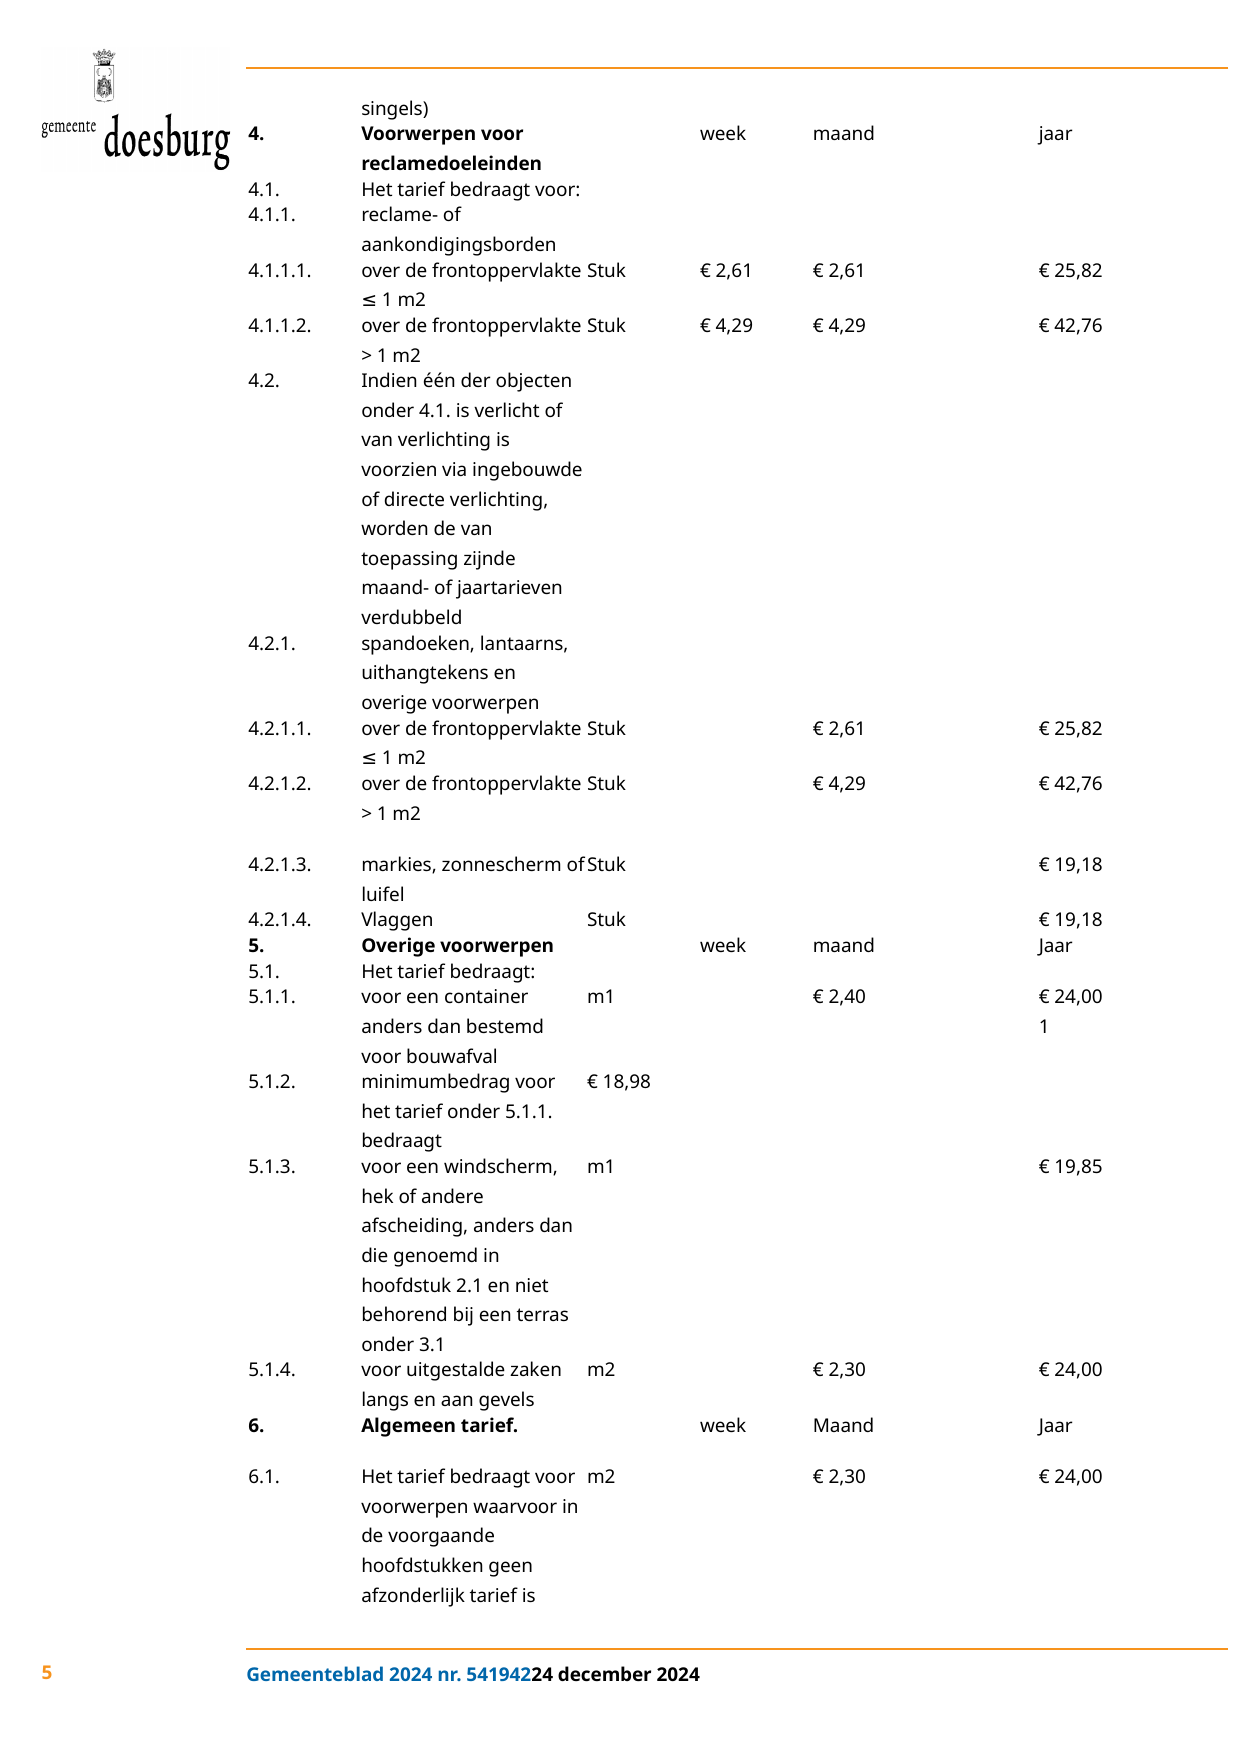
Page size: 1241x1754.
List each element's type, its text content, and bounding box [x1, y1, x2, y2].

table_cell voor een windscherm, hek of andere afscheiding, anders dan die genoemd in hoofdstuk 2.1 en niet behorend bij een terras onder 3.1 [361, 1154, 587, 1357]
table_cell maand [813, 932, 1038, 958]
table_cell markies, zonnescherm of luifel [361, 851, 587, 906]
table_cell € 19,85 [1039, 1154, 1152, 1357]
table_cell m2 [587, 1357, 700, 1412]
table_cell [1039, 1438, 1152, 1463]
table_cell [700, 715, 813, 770]
table_cell 5.1.2. [248, 1069, 361, 1153]
table_cell 4.1.1.2. [248, 312, 361, 367]
table_cell [248, 825, 361, 851]
table_cell [361, 1438, 587, 1463]
table_cell 4.2.1. [248, 630, 361, 715]
table_cell Maand [813, 1412, 1038, 1438]
table_cell [813, 958, 1038, 984]
table_cell week [700, 1412, 813, 1438]
table_cell Stuk [587, 312, 700, 367]
table_cell [587, 825, 700, 851]
table_cell spandoeken, lantaarns, uithangtekens en overige voorwerpen [361, 630, 587, 715]
table_cell over de frontoppervlakte ≤ 1 m2 [361, 257, 587, 312]
table_cell [813, 1154, 1038, 1357]
table_cell reclame- of aankondigingsborden [361, 202, 587, 257]
table_cell Algemeen tarief. [361, 1412, 587, 1438]
table_cell 4.2.1.3. [248, 851, 361, 906]
table_cell [700, 958, 813, 984]
table_cell [813, 630, 1038, 715]
table_cell [700, 1438, 813, 1463]
table_cell over de frontoppervlakte ≤ 1 m2 [361, 715, 587, 770]
table_cell [587, 121, 700, 176]
table_cell voor een container anders dan bestemd voor bouwafval [361, 984, 587, 1068]
table_cell [700, 984, 813, 1068]
table_cell [813, 95, 1038, 121]
table_cell [700, 202, 813, 257]
table_cell [813, 906, 1038, 932]
table_cell Stuk [587, 770, 700, 825]
table_cell [700, 851, 813, 906]
table_cell € 42,76 [1039, 312, 1152, 367]
table_cell m1 [587, 984, 700, 1068]
table_cell Indien één der objecten onder 4.1. is verlicht of van verlichting is voorzien via ingebouwde of directe verlichting, worden de van toepassing zijnde maand- of jaartarieven verdubbeld [361, 368, 587, 630]
table_cell m1 [587, 1154, 700, 1357]
table_cell over de frontoppervlakte > 1 m2 [361, 770, 587, 825]
table_cell € 24,00 [1039, 1464, 1152, 1607]
table_cell [813, 1438, 1038, 1463]
table_cell € 42,76 [1039, 770, 1152, 825]
table_cell € 4,29 [813, 312, 1038, 367]
picture [41, 47, 231, 172]
table_cell [1039, 368, 1152, 630]
table_cell [587, 1412, 700, 1438]
table_cell minimumbedrag voor het tarief onder 5.1.1. bedraagt [361, 1069, 587, 1153]
table_cell 4.1.1. [248, 202, 361, 257]
table_cell € 4,29 [700, 312, 813, 367]
table_cell [587, 202, 700, 257]
table_cell 4.2.1.1. [248, 715, 361, 770]
table_cell [813, 368, 1038, 630]
table_cell [1039, 1069, 1152, 1153]
table_cell € 18,98 [587, 1069, 700, 1153]
table_cell 4. [248, 121, 361, 176]
table_cell [1039, 176, 1152, 202]
table_cell Stuk [587, 257, 700, 312]
table_cell € 19,18 [1039, 906, 1152, 932]
table_cell [587, 95, 700, 121]
table_cell € 19,18 [1039, 851, 1152, 906]
table_cell € 2,61 [813, 715, 1038, 770]
table_cell [700, 630, 813, 715]
table_cell [700, 906, 813, 932]
table_cell [587, 958, 700, 984]
table_cell 6. [248, 1412, 361, 1438]
table_cell [700, 95, 813, 121]
table_cell Het tarief bedraagt: [361, 958, 587, 984]
table_cell 4.1. [248, 176, 361, 202]
table_cell Jaar [1039, 932, 1152, 958]
table_cell [813, 176, 1038, 202]
table_cell € 4,29 [813, 770, 1038, 825]
table_cell € 2,61 [813, 257, 1038, 312]
table_cell 4.2. [248, 368, 361, 630]
table_cell 6.1. [248, 1464, 361, 1607]
table_cell [248, 1438, 361, 1463]
table_cell [700, 825, 813, 851]
table_cell 5.1. [248, 958, 361, 984]
table_cell 5.1.1. [248, 984, 361, 1068]
table_cell [1039, 825, 1152, 851]
table_cell m2 [587, 1464, 700, 1607]
table_cell over de frontoppervlakte > 1 m2 [361, 312, 587, 367]
table_cell [1039, 958, 1152, 984]
table_cell € 25,82 [1039, 715, 1152, 770]
table_cell [1039, 95, 1152, 121]
table_cell [248, 95, 361, 121]
table_cell 4.2.1.4. [248, 906, 361, 932]
table_cell Stuk [587, 906, 700, 932]
table_cell € 2,30 [813, 1357, 1038, 1412]
table_cell [1039, 202, 1152, 257]
table_cell 4.1.1.1. [248, 257, 361, 312]
table_cell [700, 1154, 813, 1357]
table_cell 5. [248, 932, 361, 958]
table_cell [587, 368, 700, 630]
table_cell 5.1.3. [248, 1154, 361, 1357]
table_cell [813, 1069, 1038, 1153]
table_cell [1039, 630, 1152, 715]
table_cell € 2,61 [700, 257, 813, 312]
table_cell € 2,40 [813, 984, 1038, 1068]
table_cell € 2,30 [813, 1464, 1038, 1607]
table_cell week [700, 932, 813, 958]
table_cell [813, 851, 1038, 906]
table_cell maand [813, 121, 1038, 176]
table_cell [587, 1438, 700, 1463]
table_cell 5.1.4. [248, 1357, 361, 1412]
table_cell [700, 770, 813, 825]
table_cell [813, 825, 1038, 851]
table_cell [700, 368, 813, 630]
table_cell Het tarief bedraagt voor voorwerpen waarvoor in de voorgaande hoofdstukken geen afzonderlijk tarief is [361, 1464, 587, 1607]
table_cell € 24,00 [1039, 1357, 1152, 1412]
table_cell [700, 1069, 813, 1153]
table_cell [587, 630, 700, 715]
table_cell Stuk [587, 715, 700, 770]
table_cell Jaar [1039, 1412, 1152, 1438]
table_cell week [700, 121, 813, 176]
table_cell Overige voorwerpen [361, 932, 587, 958]
table_cell [813, 202, 1038, 257]
table_cell 4.2.1.2. [248, 770, 361, 825]
table_cell Vlaggen [361, 906, 587, 932]
table_cell voor uitgestalde zaken langs en aan gevels [361, 1357, 587, 1412]
table_cell [700, 176, 813, 202]
table_cell [700, 1464, 813, 1607]
table_cell € 25,82 [1039, 257, 1152, 312]
table_cell singels) [361, 95, 587, 121]
table_cell Stuk [587, 851, 700, 906]
table_cell Voorwerpen voor reclamedoeleinden [361, 121, 587, 176]
table_cell € 24,00 1 [1039, 984, 1152, 1068]
table_cell Het tarief bedraagt voor: [361, 176, 587, 202]
table_cell jaar [1039, 121, 1152, 176]
table_cell [700, 1357, 813, 1412]
table_cell [587, 176, 700, 202]
table_cell [587, 932, 700, 958]
table_cell [361, 825, 587, 851]
